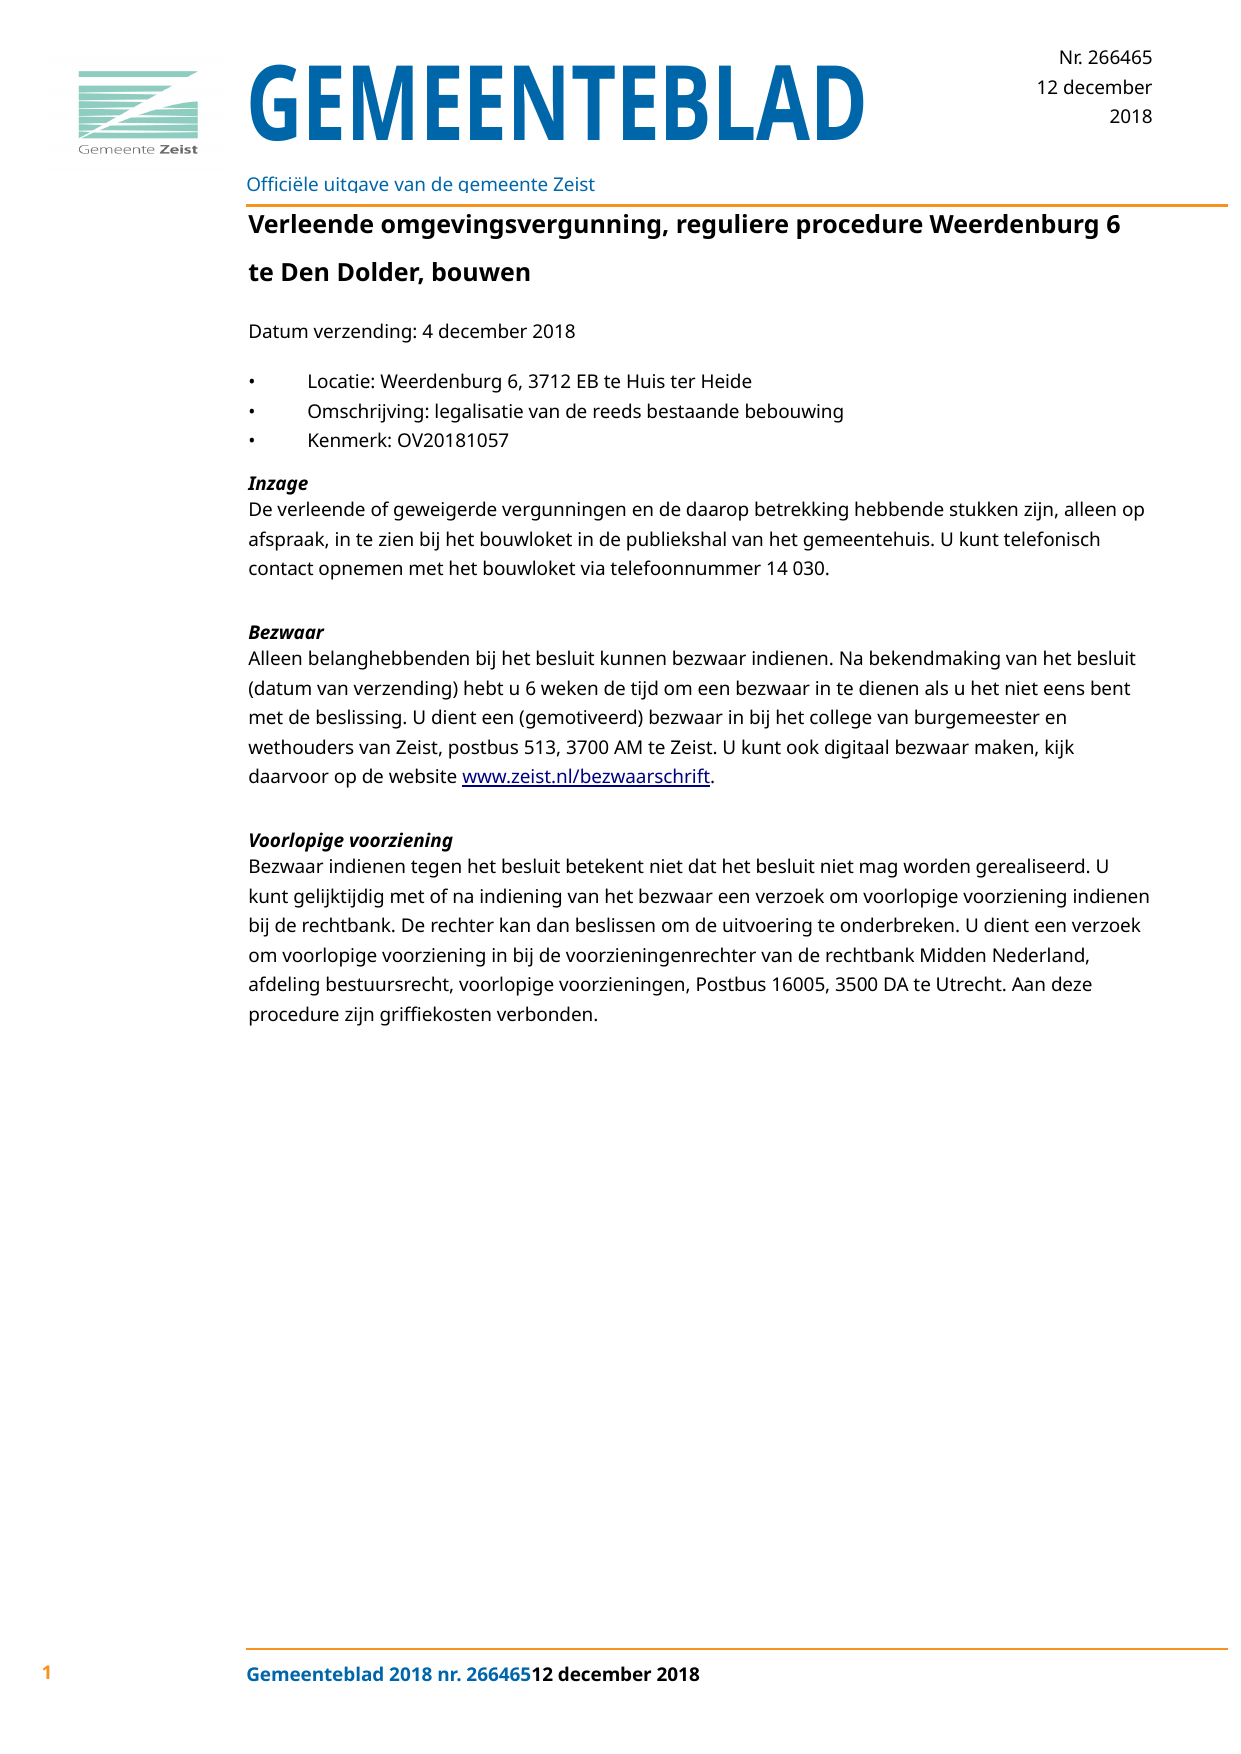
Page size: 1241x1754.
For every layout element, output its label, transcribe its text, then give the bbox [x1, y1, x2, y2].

list Locatie: Weerdenburg 6, 3712 EB te Huis ter Heide [248, 368, 1152, 394]
text Bezwaar [248, 619, 1152, 645]
text Verleende omgevingsvergunning, reguliere procedure Weerdenburg 6 te Den Dolder, bouwen [248, 207, 1152, 288]
text De verleende of geweigerde vergunningen en de daarop betrekking hebbende stukken zijn, alleen op afspraak, in te zien bij het bouwloket in de publiekshal van het gemeentehuis. U kunt telefonisch contact opnemen met het bouwloket via telefoonnummer 14 030. [248, 496, 1152, 581]
picture [41, 47, 231, 172]
text Inzage [248, 471, 1152, 496]
list Omschrijving: legalisatie van de reeds bestaande bebouwing [248, 398, 1152, 424]
text Voorlopige voorziening [248, 827, 1152, 853]
text Datum verzending: 4 december 2018 [248, 318, 1152, 344]
list Kenmerk: OV20181057 [248, 427, 1152, 453]
text Bezwaar indienen tegen het besluit betekent niet dat het besluit niet mag worden gerealiseerd. U kunt gelijktijdig met of na indiening van het bezwaar een verzoek om voorlopige voorziening indienen bij de rechtbank. De rechter kan dan beslissen om de uitvoering te onderbreken. U dient een verzoek om voorlopige voorziening in bij de voorzieningenrechter van de rechtbank Midden Nederland, afdeling bestuursrecht, voorlopige voorzieningen, Postbus 16005, 3500 DA te Utrecht. Aan deze procedure zijn griffiekosten verbonden. [248, 853, 1152, 1027]
text Alleen belanghebbenden bij het besluit kunnen bezwaar indienen. Na bekendmaking van het besluit (datum van verzending) hebt u 6 weken de tijd om een bezwaar in te dienen als u het niet eens bent met de beslissing. U dient een (gemotiveerd) bezwaar in bij het college van burgemeester en wethouders van Zeist, postbus 513, 3700 AM te Zeist. U kunt ook digitaal bezwaar maken, kijk daarvoor op de website www.zeist.nl/bezwaarschrift. [248, 645, 1152, 789]
